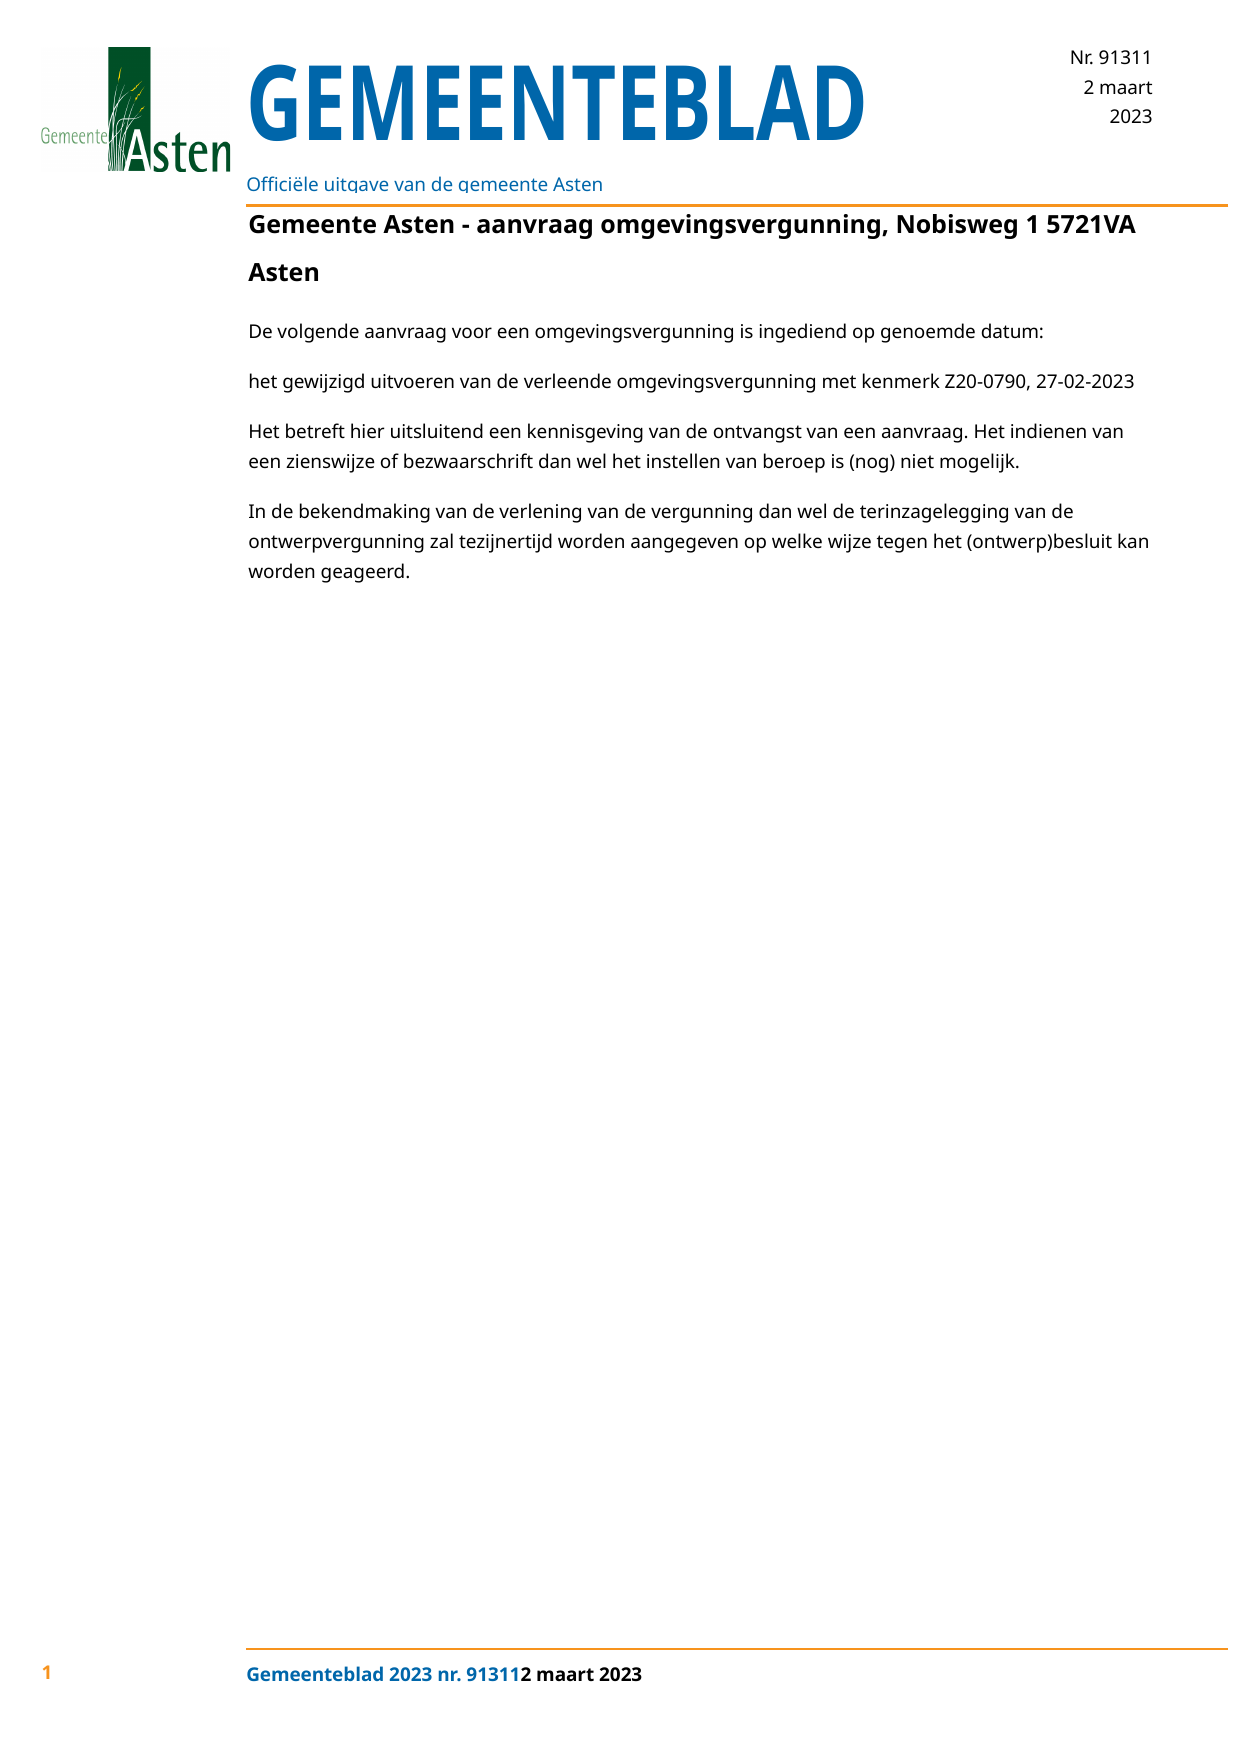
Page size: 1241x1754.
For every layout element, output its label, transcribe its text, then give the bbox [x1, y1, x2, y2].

text Het betreft hier uitsluitend een kennisgeving van de ontvangst van een aanvraag. Het indienen van een zienswijze of bezwaarschrift dan wel het instellen van beroep is (nog) niet mogelijk. [248, 419, 1152, 474]
picture [41, 47, 231, 172]
text Gemeente Asten - aanvraag omgevingsvergunning, Nobisweg 1 5721VA Asten [248, 207, 1152, 288]
text De volgende aanvraag voor een omgevingsvergunning is ingediend op genoemde datum: [248, 318, 1152, 344]
text het gewijzigd uitvoeren van de verleende omgevingsvergunning met kenmerk Z20-0790, 27-02-2023 [248, 368, 1152, 394]
text In de bekendmaking van de verlening van de vergunning dan wel de terinzagelegging van de ontwerpvergunning zal tezijnertijd worden aangegeven op welke wijze tegen het (ontwerp)besluit kan worden geageerd. [248, 499, 1152, 584]
